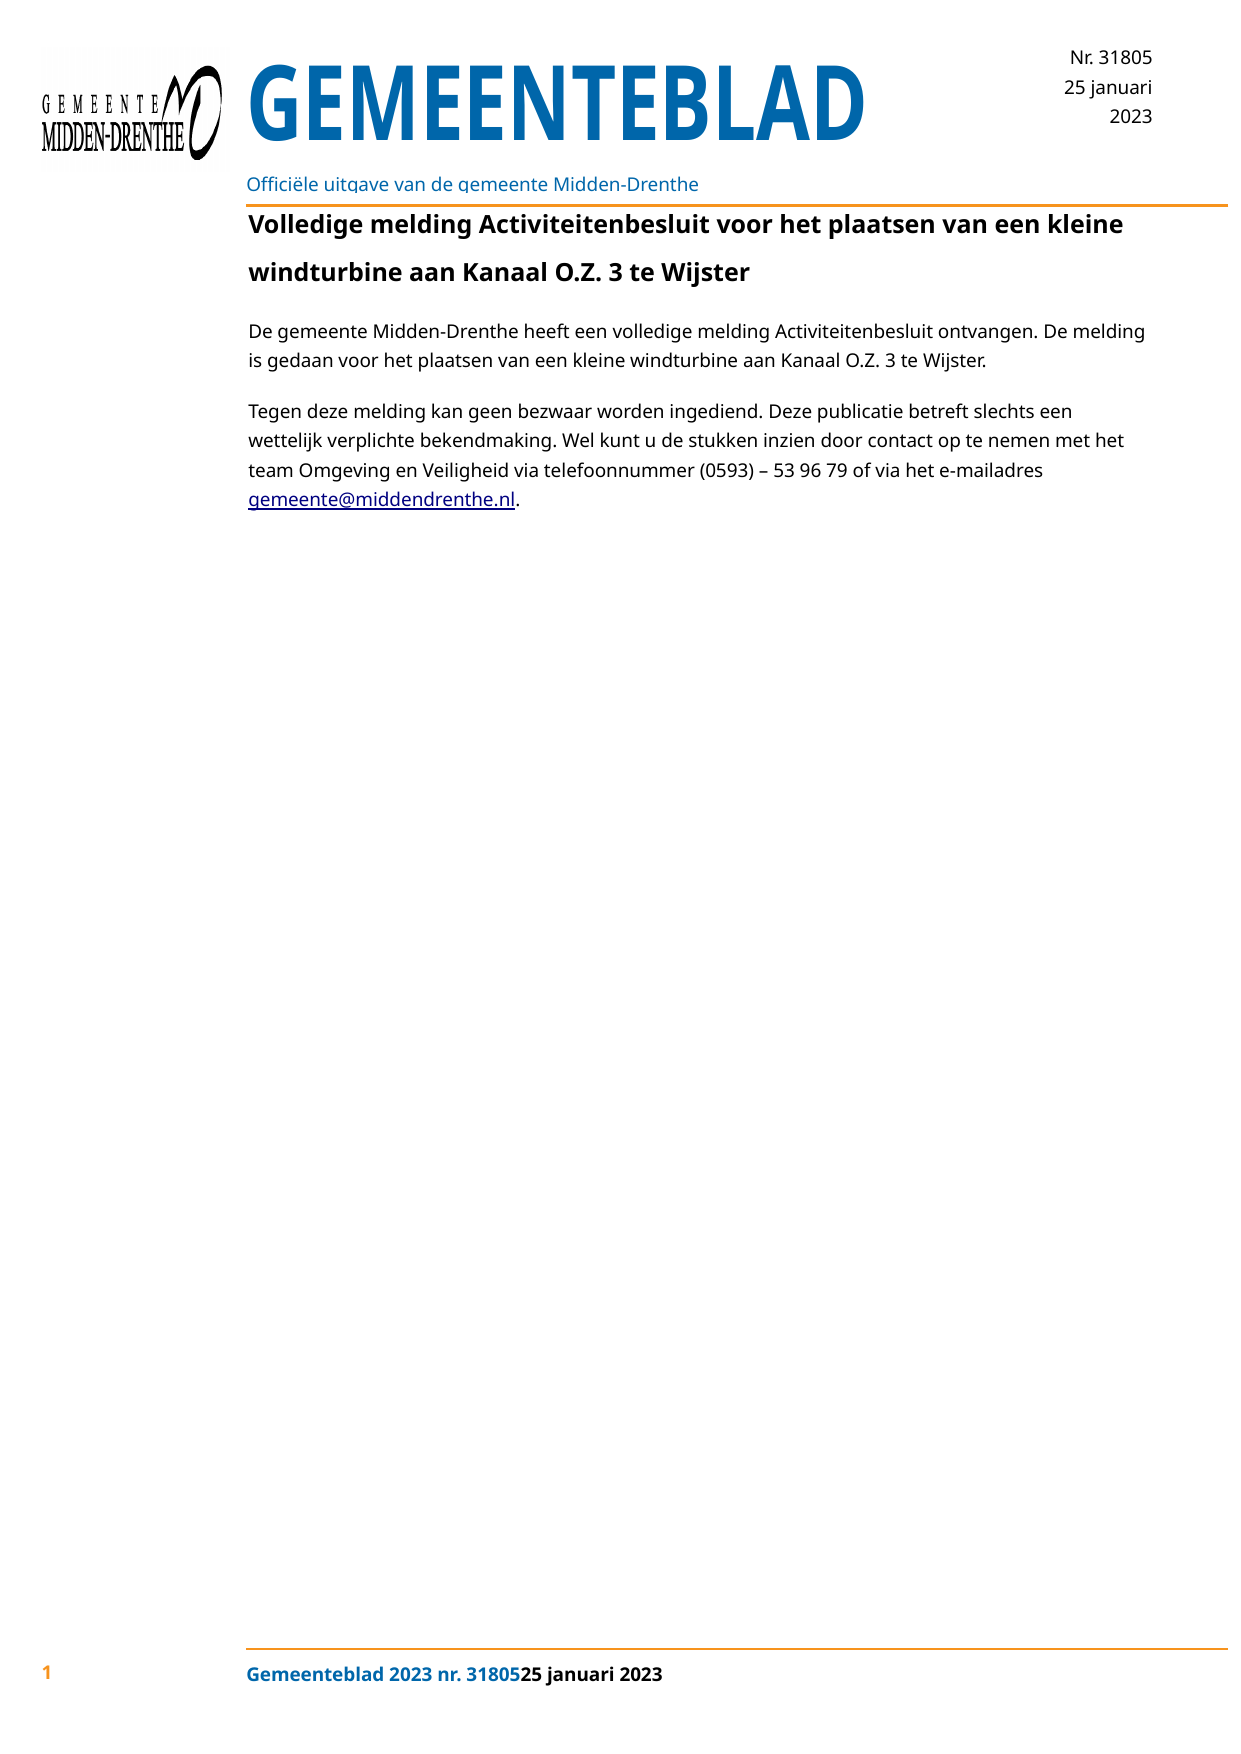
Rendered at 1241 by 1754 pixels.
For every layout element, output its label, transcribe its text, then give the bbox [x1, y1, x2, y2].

text Tegen deze melding kan geen bezwaar worden ingediend. Deze publicatie betreft slechts een wettelijk verplichte bekendmaking. Wel kunt u de stukken inzien door contact op te nemen met het team Omgeving en Veiligheid via telefoonnummer (0593) – 53 96 79 of via het e-mailadres gemeente@middendrenthe.nl. [248, 398, 1152, 512]
picture [41, 47, 231, 172]
text Volledige melding Activiteitenbesluit voor het plaatsen van een kleine windturbine aan Kanaal O.Z. 3 te Wijster [248, 207, 1152, 288]
text De gemeente Midden-Drenthe heeft een volledige melding Activiteitenbesluit ontvangen. De melding is gedaan voor het plaatsen van een kleine windturbine aan Kanaal O.Z. 3 te Wijster. [248, 318, 1152, 373]
